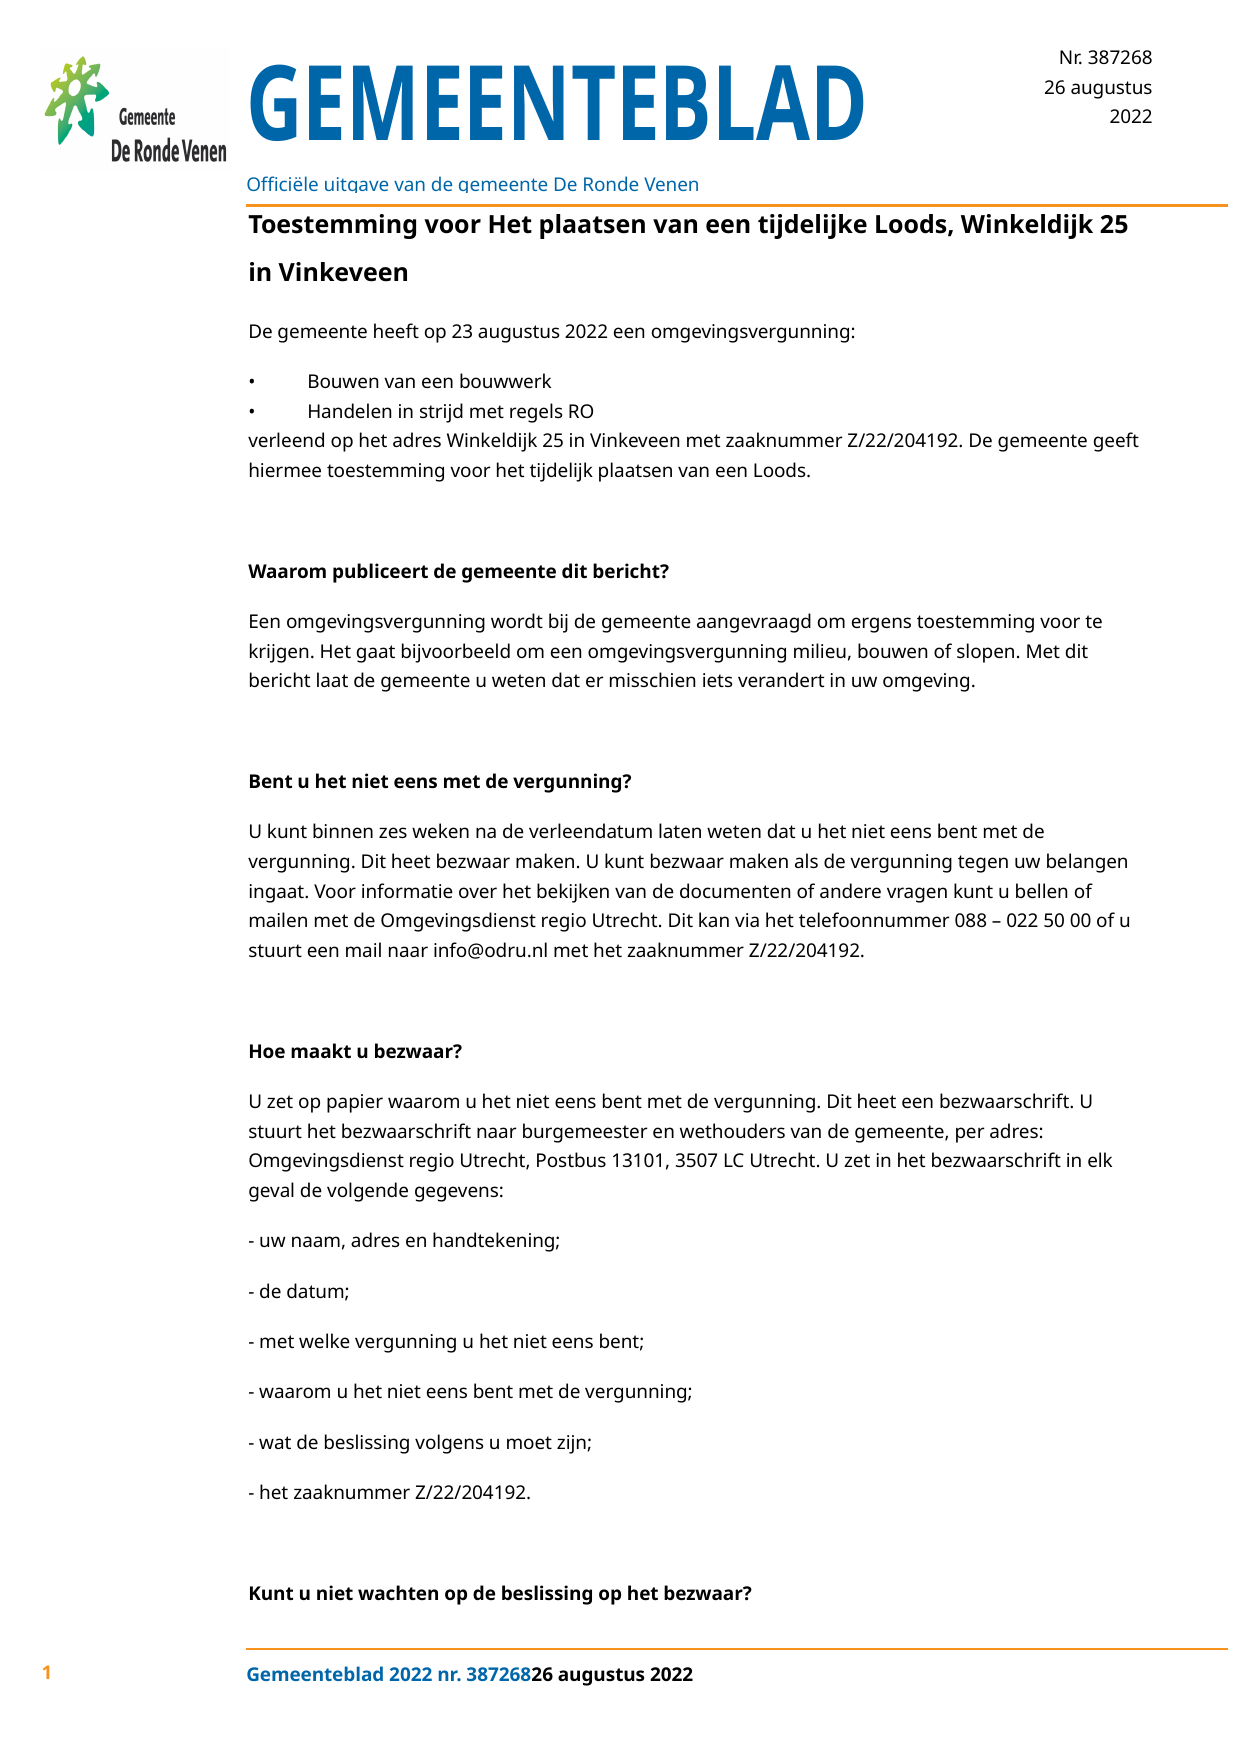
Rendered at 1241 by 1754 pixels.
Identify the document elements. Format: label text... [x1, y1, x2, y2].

text - waarom u het niet eens bent met de vergunning; [248, 1379, 1152, 1404]
text Toestemming voor Het plaatsen van een tijdelijke Loods, Winkeldijk 25 in Vinkeveen [248, 207, 1152, 288]
list Bouwen van een bouwwerk [248, 368, 1152, 394]
text - wat de beslissing volgens u moet zijn; [248, 1429, 1152, 1455]
text Hoe maakt u bezwaar? [248, 1038, 1152, 1064]
text Kunt u niet wachten op de beslissing op het bezwaar? [248, 1580, 1152, 1606]
picture [41, 47, 231, 172]
text Waarom publiceert de gemeente dit bericht? [248, 558, 1152, 584]
text De gemeente heeft op 23 augustus 2022 een omgevingsvergunning: [248, 318, 1152, 344]
text U kunt binnen zes weken na de verleendatum laten weten dat u het niet eens bent met de vergunning. Dit heet bezwaar maken. U kunt bezwaar maken als de vergunning tegen uw belangen ingaat. Voor informatie over het bekijken van de documenten of andere vragen kunt u bellen of mailen met de Omgevingsdienst regio Utrecht. Dit kan via het telefoonnummer 088 – 022 50 00 of u stuurt een mail naar info@odru.nl met het zaaknummer Z/22/204192. [248, 819, 1152, 963]
text - met welke vergunning u het niet eens bent; [248, 1328, 1152, 1354]
text Een omgevingsvergunning wordt bij de gemeente aangevraagd om ergens toestemming voor te krijgen. Het gaat bijvoorbeeld om een omgevingsvergunning milieu, bouwen of slopen. Met dit bericht laat de gemeente u weten dat er misschien iets verandert in uw omgeving. [248, 608, 1152, 693]
text - uw naam, adres en handtekening; [248, 1227, 1152, 1253]
text - de datum; [248, 1278, 1152, 1304]
list Handelen in strijd met regels RO [248, 398, 1152, 424]
text Bent u het niet eens met de vergunning? [248, 768, 1152, 794]
text U zet op papier waarom u het niet eens bent met de vergunning. Dit heet een bezwaarschrift. U stuurt het bezwaarschrift naar burgemeester en wethouders van de gemeente, per adres: Omgevingsdienst regio Utrecht, Postbus 13101, 3507 LC Utrecht. U zet in het bezwaarschrift in elk geval de volgende gegevens: [248, 1088, 1152, 1203]
text verleend op het adres Winkeldijk 25 in Vinkeveen met zaaknummer Z/22/204192. De gemeente geeft hiermee toestemming voor het tijdelijk plaatsen van een Loods. [248, 427, 1152, 483]
text - het zaaknummer Z/22/204192. [248, 1479, 1152, 1505]
